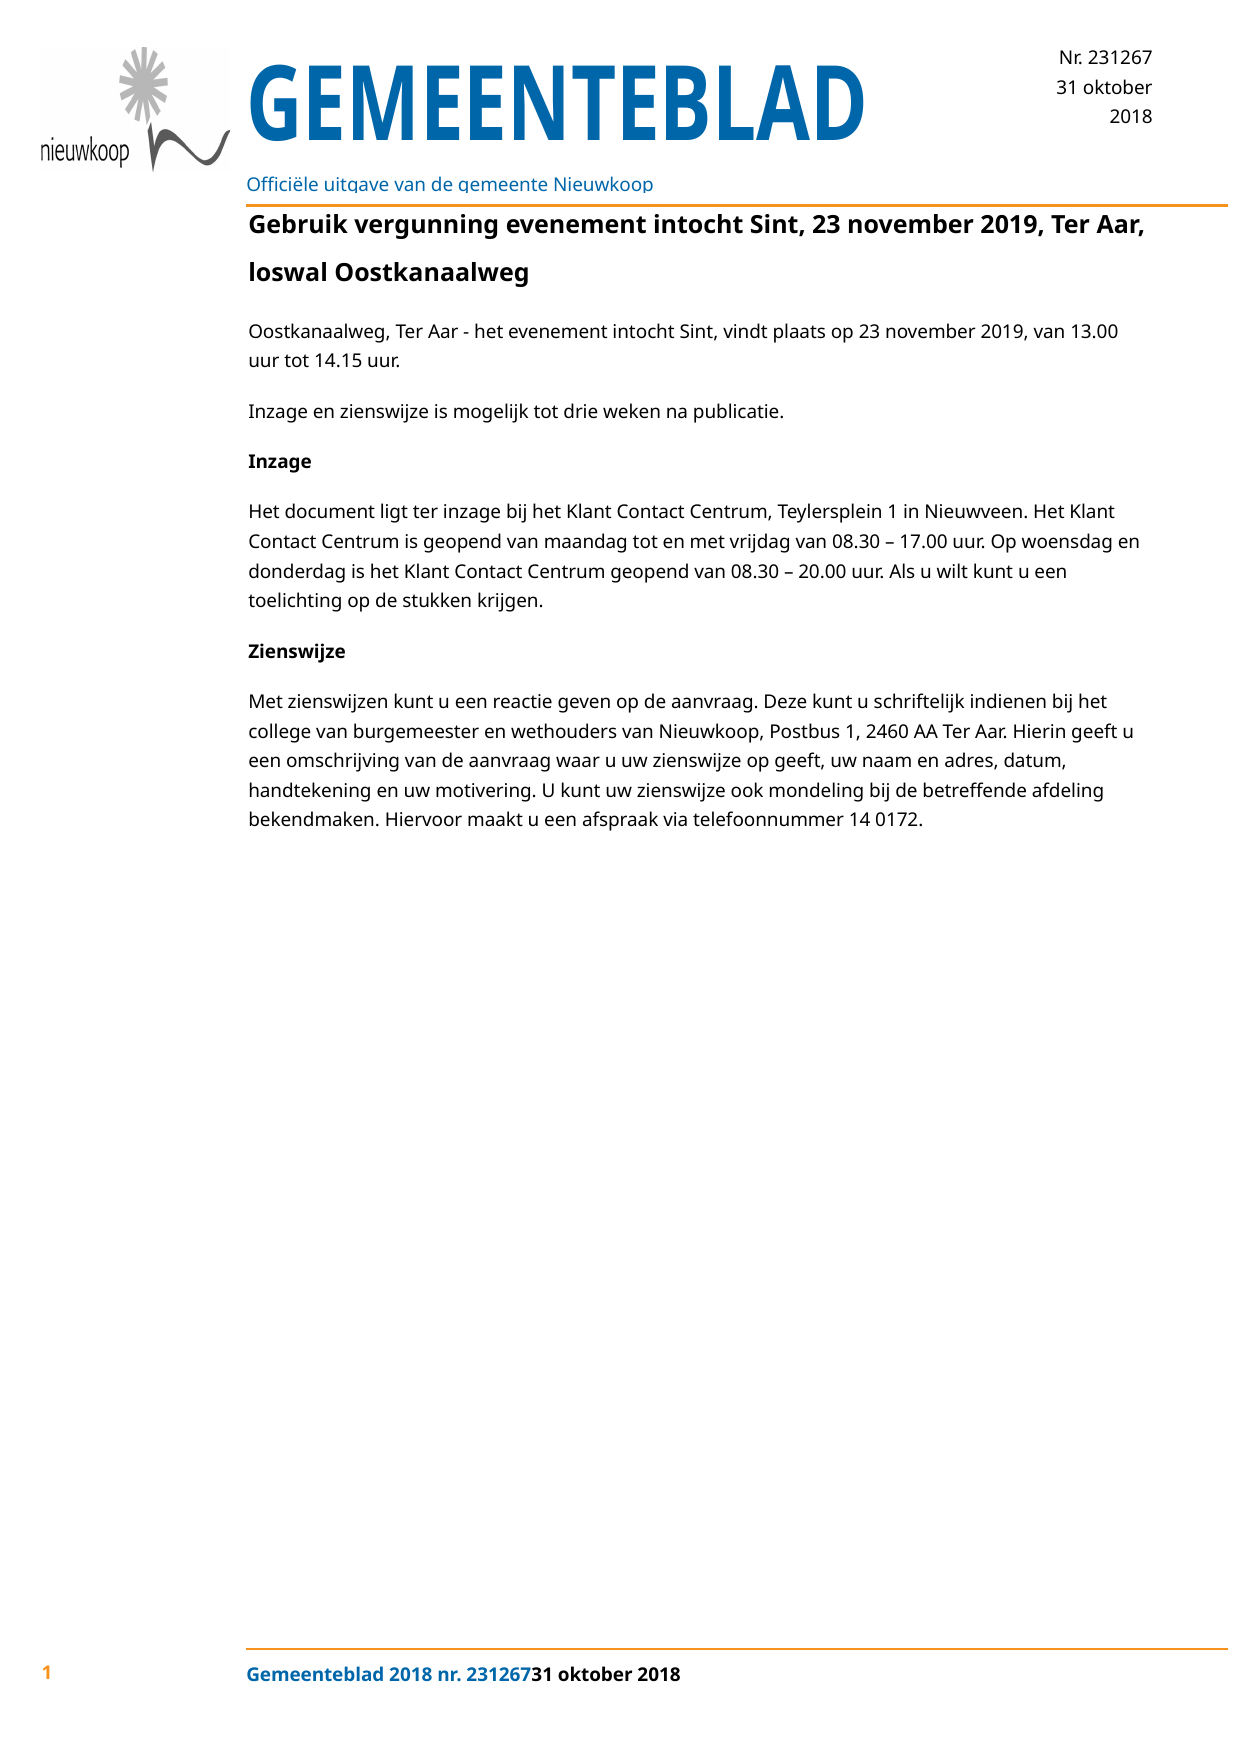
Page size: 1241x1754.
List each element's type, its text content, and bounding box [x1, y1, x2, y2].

text Het document ligt ter inzage bij het Klant Contact Centrum, Teylersplein 1 in Nieuwveen. Het Klant Contact Centrum is geopend van maandag tot en met vrijdag van 08.30 – 17.00 uur. Op woensdag en donderdag is het Klant Contact Centrum geopend van 08.30 – 20.00 uur. Als u wilt kunt u een toelichting op de stukken krijgen. [248, 499, 1152, 613]
text Met zienswijzen kunt u een reactie geven op de aanvraag. Deze kunt u schriftelijk indienen bij het college van burgemeester en wethouders van Nieuwkoop, Postbus 1, 2460 AA Ter Aar. Hierin geeft u een omschrijving van de aanvraag waar u uw zienswijze op geeft, uw naam en adres, datum, handtekening en uw motivering. U kunt uw zienswijze ook mondeling bij de betreffende afdeling bekendmaken. Hiervoor maakt u een afspraak via telefoonnummer 14 0172. [248, 688, 1152, 832]
text Inzage en zienswijze is mogelijk tot drie weken na publicatie. [248, 398, 1152, 424]
text Gebruik vergunning evenement intocht Sint, 23 november 2019, Ter Aar, loswal Oostkanaalweg [248, 207, 1152, 288]
text Zienswijze [248, 638, 1152, 664]
picture [41, 47, 231, 172]
text Oostkanaalweg, Ter Aar - het evenement intocht Sint, vindt plaats op 23 november 2019, van 13.00 uur tot 14.15 uur. [248, 318, 1152, 373]
text Inzage [248, 448, 1152, 474]
